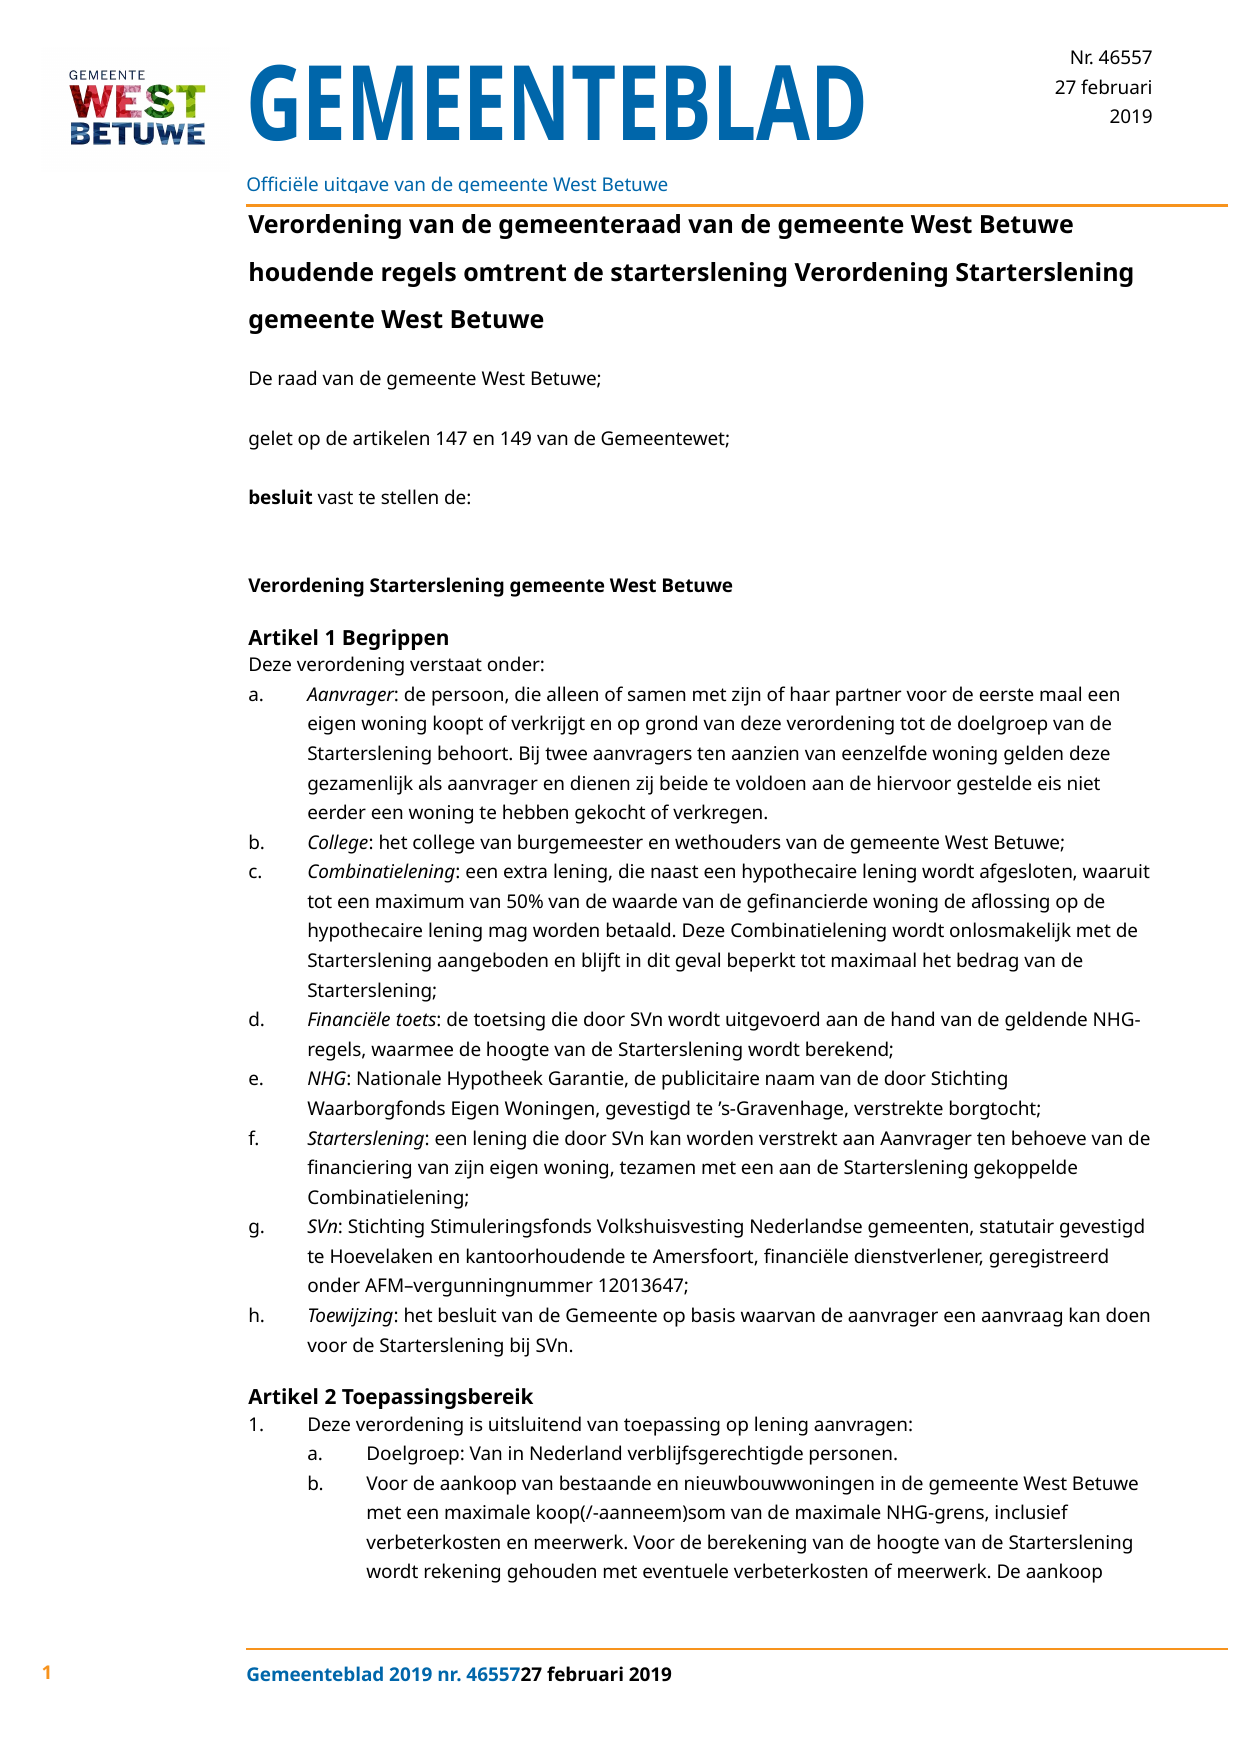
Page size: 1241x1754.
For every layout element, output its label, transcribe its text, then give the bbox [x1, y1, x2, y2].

text Artikel 1 Begrippen [248, 623, 1152, 651]
text De raad van de gemeente West Betuwe; [248, 366, 1152, 391]
list Combinatielening: een extra lening, die naast een hypothecaire lening wordt afgesloten, waaruit tot een maximum van 50% van de waarde van de gefinancierde woning de aflossing op de hypothecaire lening mag worden betaald. Deze Combinatielening wordt onlosmakelijk met de Starterslening aangeboden en blijft in dit geval beperkt tot maximaal het bedrag van de Starterslening; [248, 858, 1152, 1003]
list Voor de aankoop van bestaande en nieuwbouwwoningen in de gemeente West Betuwe met een maximale koop(/-aanneem)som van de maximale NHG-grens, inclusief verbeterkosten en meerwerk. Voor de berekening van de hoogte van de Starterslening wordt rekening gehouden met eventuele verbeterkosten of meerwerk. De aankoop [307, 1470, 1152, 1584]
text Deze verordening verstaat onder: [248, 651, 1152, 677]
list SVn: Stichting Stimuleringsfonds Volkshuisvesting Nederlandse gemeenten, statutair gevestigd te Hoevelaken en kantoorhoudende te Amersfoort, financiële dienstverlener, geregistreerd onder AFM–vergunningnummer 12013647; [248, 1213, 1152, 1298]
list Aanvrager: de persoon, die alleen of samen met zijn of haar partner voor de eerste maal een eigen woning koopt of verkrijgt en op grond van deze verordening tot de doelgroep van de Starterslening behoort. Bij twee aanvragers ten aanzien van eenzelfde woning gelden deze gezamenlijk als aanvrager en dienen zij beide te voldoen aan de hiervoor gestelde eis niet eerder een woning te hebben gekocht of verkregen. [248, 681, 1152, 825]
list Financiële toets: de toetsing die door SVn wordt uitgevoerd aan de hand van de geldende NHG‐ regels, waarmee de hoogte van de Starterslening wordt berekend; [248, 1006, 1152, 1062]
picture [41, 47, 231, 172]
text Verordening van de gemeenteraad van de gemeente West Betuwe houdende regels omtrent de starterslening Verordening Starterslening gemeente West Betuwe [248, 207, 1152, 336]
list NHG: Nationale Hypotheek Garantie, de publicitaire naam van de door Stichting Waarborgfonds Eigen Woningen, gevestigd te ’s‐Gravenhage, verstrekte borgtocht; [248, 1066, 1152, 1121]
list College: het college van burgemeester en wethouders van de gemeente West Betuwe; [248, 829, 1152, 855]
list Doelgroep: Van in Nederland verblijfsgerechtigde personen. [307, 1440, 1152, 1466]
text Artikel 2 Toepassingsbereik [248, 1382, 1152, 1411]
list Deze verordening is uitsluitend van toepassing op lening aanvragen: [248, 1411, 1152, 1436]
list Starterslening: een lening die door SVn kan worden verstrekt aan Aanvrager ten behoeve van de financiering van zijn eigen woning, tezamen met een aan de Starterslening gekoppelde Combinatielening; [248, 1125, 1152, 1210]
text gelet op de artikelen 147 en 149 van de Gemeentewet; [248, 425, 1152, 450]
text besluit vast te stellen de: [248, 484, 1152, 509]
list Toewijzing: het besluit van de Gemeente op basis waarvan de aanvrager een aanvraag kan doen voor de Starterslening bij SVn. [248, 1302, 1152, 1358]
text Verordening Starterslening gemeente West Betuwe [248, 573, 1152, 598]
